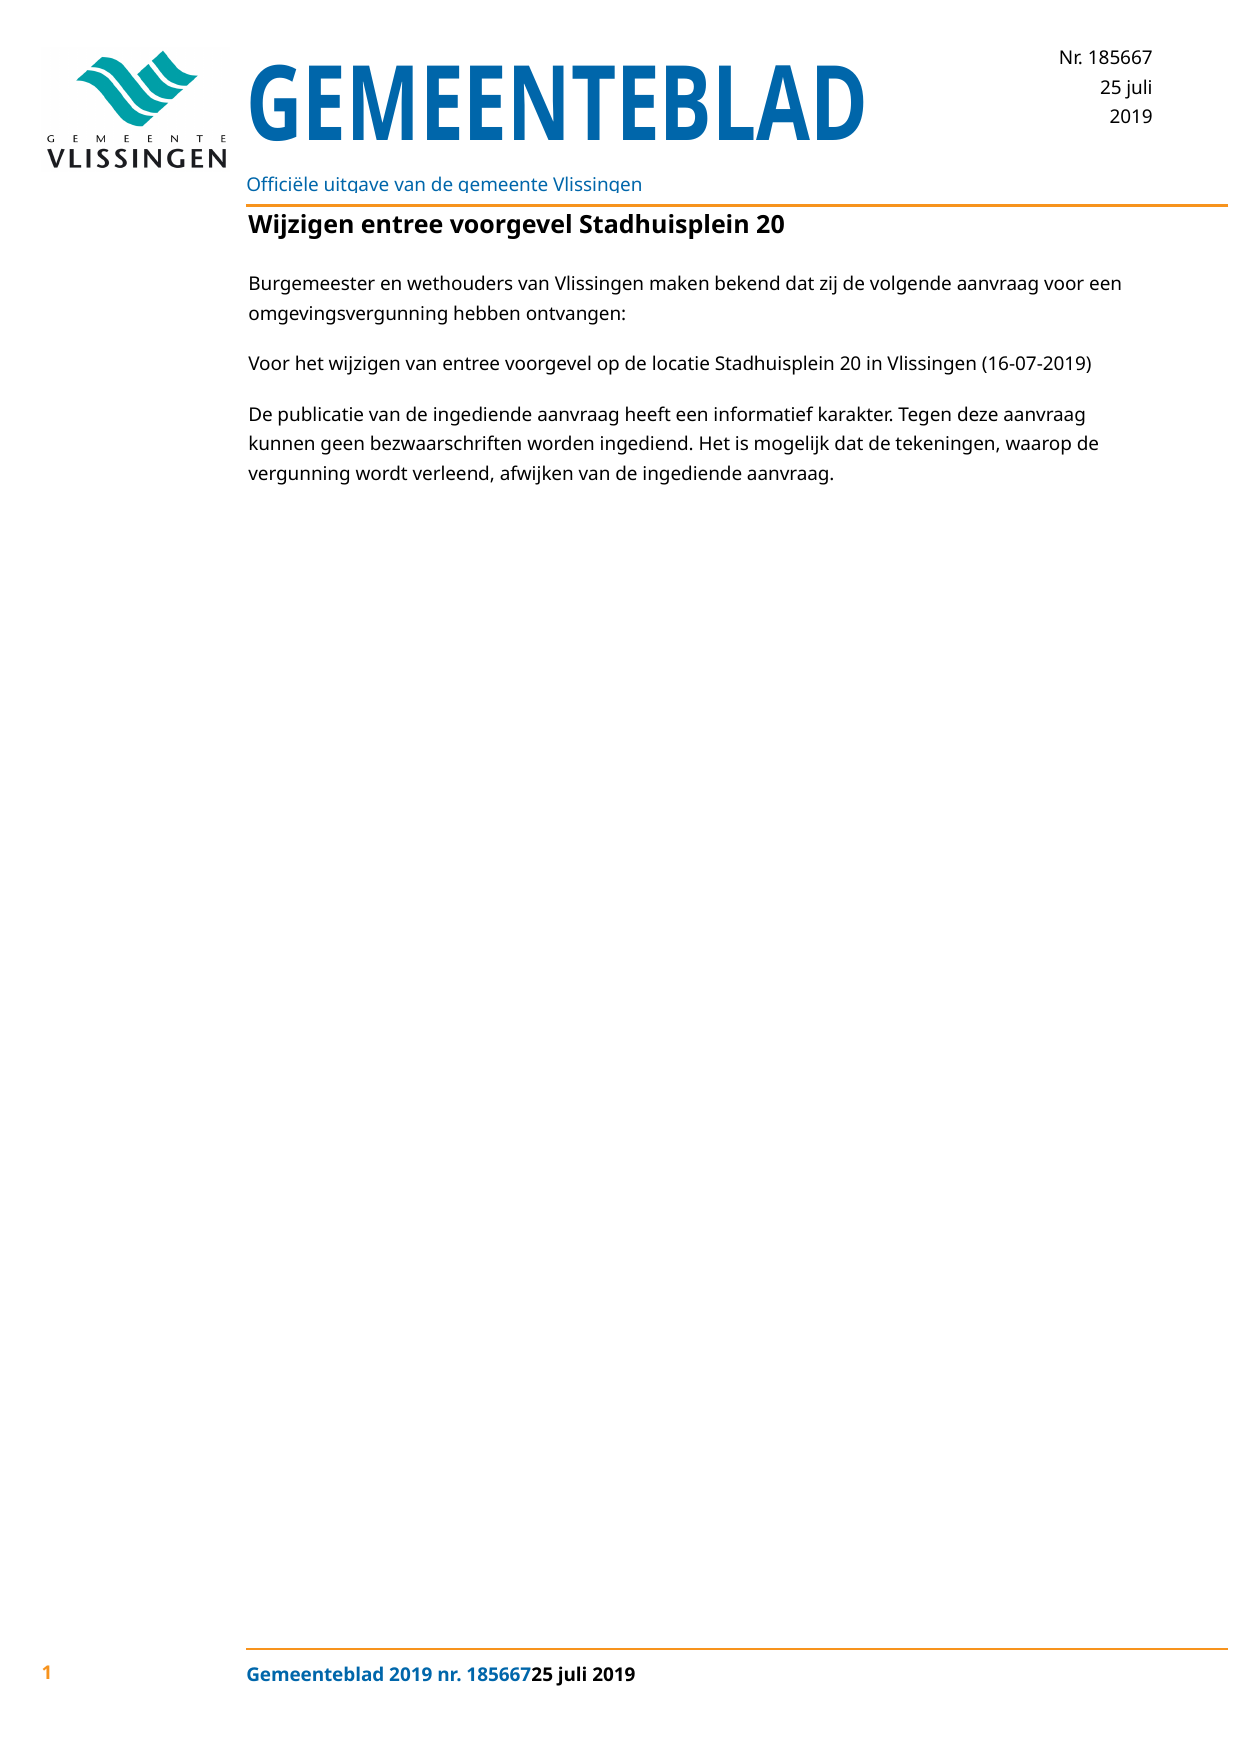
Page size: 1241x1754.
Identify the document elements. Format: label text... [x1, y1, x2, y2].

text Wijzigen entree voorgevel Stadhuisplein 20 [248, 207, 1152, 241]
text Voor het wijzigen van entree voorgevel op de locatie Stadhuisplein 20 in Vlissingen (16-07-2019) [248, 350, 1152, 376]
text De publicatie van de ingediende aanvraag heeft een informatief karakter. Tegen deze aanvraag kunnen geen bezwaarschriften worden ingediend. Het is mogelijk dat de tekeningen, waarop de vergunning wordt verleend, afwijken van de ingediende aanvraag. [248, 401, 1152, 486]
picture [41, 47, 231, 172]
text Burgemeester en wethouders van Vlissingen maken bekend dat zij de volgende aanvraag voor een omgevingsvergunning hebben ontvangen: [248, 270, 1152, 326]
